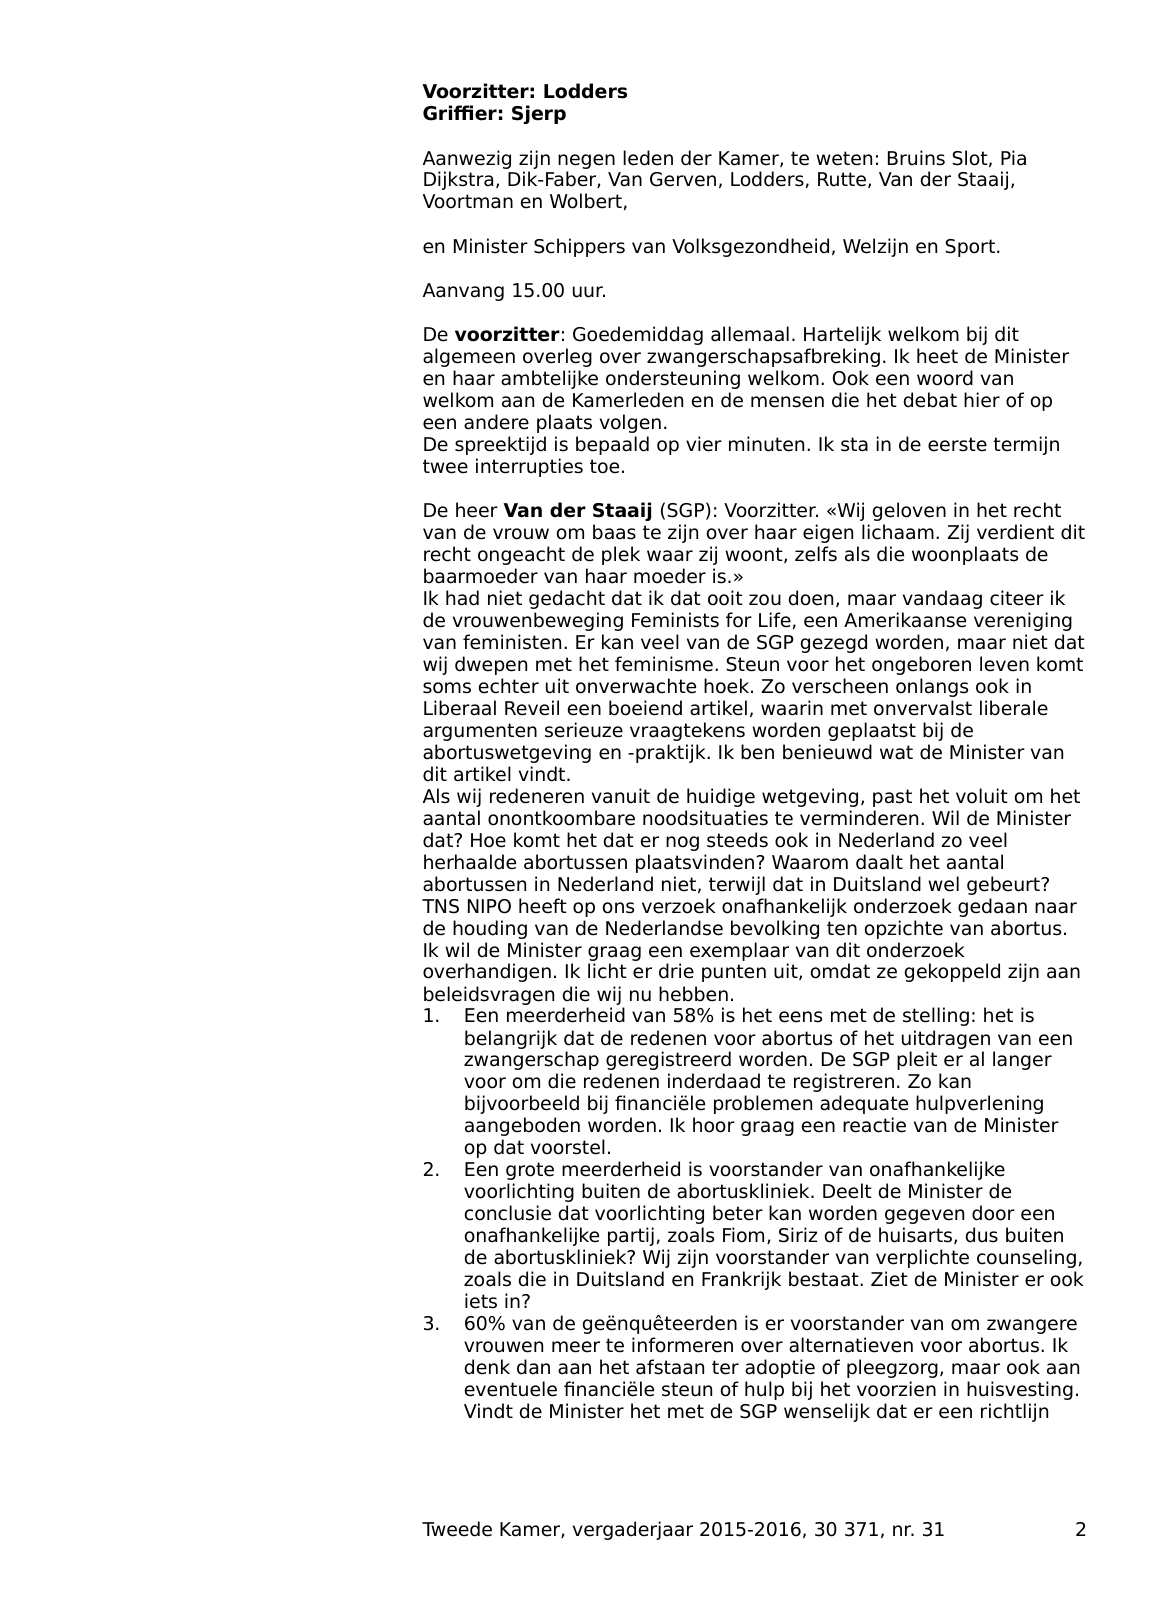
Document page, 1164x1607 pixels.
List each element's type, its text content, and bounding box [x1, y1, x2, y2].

text TNS NIPO heeft op ons verzoek onafhankelijk onderzoek gedaan naar de houding van de Nederlandse bevolking ten opzichte van abortus. Ik wil de Minister graag een exemplaar van dit onderzoek overhandigen. Ik licht er drie punten uit, omdat ze gekoppeld zijn aan beleidsvragen die wij nu hebben. [422, 896, 1087, 1005]
text Griffier: Sjerp [422, 103, 1087, 125]
text Als wij redeneren vanuit de huidige wetgeving, past het voluit om het aantal onontkoombare noodsituaties te verminderen. Wil de Minister dat? Hoe komt het dat er nog steeds ook in Nederland zo veel herhaalde abortussen plaatsvinden? Waarom daalt het aantal abortussen in Nederland niet, terwijl dat in Duitsland wel gebeurt? [422, 786, 1087, 896]
text Aanvang 15.00 uur. [422, 280, 1087, 302]
text 1. Een meerderheid van 58% is het eens met de stelling: het is belangrijk dat de redenen voor abortus of het uitdragen van een zwangerschap geregistreerd worden. De SGP pleit er al langer voor om die redenen inderdaad te registreren. Zo kan bijvoorbeeld bij financiële problemen adequate hulpverlening aangeboden worden. Ik hoor graag een reactie van de Minister op dat voorstel. [422, 1005, 1087, 1159]
text De spreektijd is bepaald op vier minuten. Ik sta in de eerste termijn twee interrupties toe. [422, 434, 1087, 478]
text Aanwezig zijn negen leden der Kamer, te weten: Bruins Slot, Pia Dijkstra, Dik-Faber, Van Gerven, Lodders, Rutte, Van der Staaij, Voortman en Wolbert, [422, 147, 1087, 213]
text 3. 60% van de geënquêteerden is er voorstander van om zwangere vrouwen meer te informeren over alternatieven voor abortus. Ik denk dan aan het afstaan ter adoptie of pleegzorg, maar ook aan eventuele financiële steun of hulp bij het voorzien in huisvesting. Vindt de Minister het met de SGP wenselijk dat er een richtlijn [422, 1313, 1087, 1423]
text en Minister Schippers van Volksgezondheid, Welzijn en Sport. [422, 236, 1087, 257]
text De heer Van der Staaij (SGP): Voorzitter. «Wij geloven in het recht van de vrouw om baas te zijn over haar eigen lichaam. Zij verdient dit recht ongeacht de plek waar zij woont, zelfs als die woonplaats de baarmoeder van haar moeder is.» [422, 500, 1087, 588]
text Voorzitter: Lodders [422, 81, 1087, 103]
text De voorzitter: Goedemiddag allemaal. Hartelijk welkom bij dit algemeen overleg over zwangerschapsafbreking. Ik heet de Minister en haar ambtelijke ondersteuning welkom. Ook een woord van welkom aan de Kamerleden en de mensen die het debat hier of op een andere plaats volgen. [422, 324, 1087, 434]
text Ik had niet gedacht dat ik dat ooit zou doen, maar vandaag citeer ik de vrouwenbeweging Feminists for Life, een Amerikaanse vereniging van feministen. Er kan veel van de SGP gezegd worden, maar niet dat wij dwepen met het feminisme. Steun voor het ongeboren leven komt soms echter uit onverwachte hoek. Zo verscheen onlangs ook in Liberaal Reveil een boeiend artikel, waarin met onvervalst liberale argumenten serieuze vraagtekens worden geplaatst bij de abortuswetgeving en -praktijk. Ik ben benieuwd wat de Minister van dit artikel vindt. [422, 588, 1087, 786]
text 2. Een grote meerderheid is voorstander van onafhankelijke voorlichting buiten de abortuskliniek. Deelt de Minister de conclusie dat voorlichting beter kan worden gegeven door een onafhankelijke partij, zoals Fiom, Siriz of de huisarts, dus buiten de abortuskliniek? Wij zijn voorstander van verplichte counseling, zoals die in Duitsland en Frankrijk bestaat. Ziet de Minister er ook iets in? [422, 1159, 1087, 1313]
